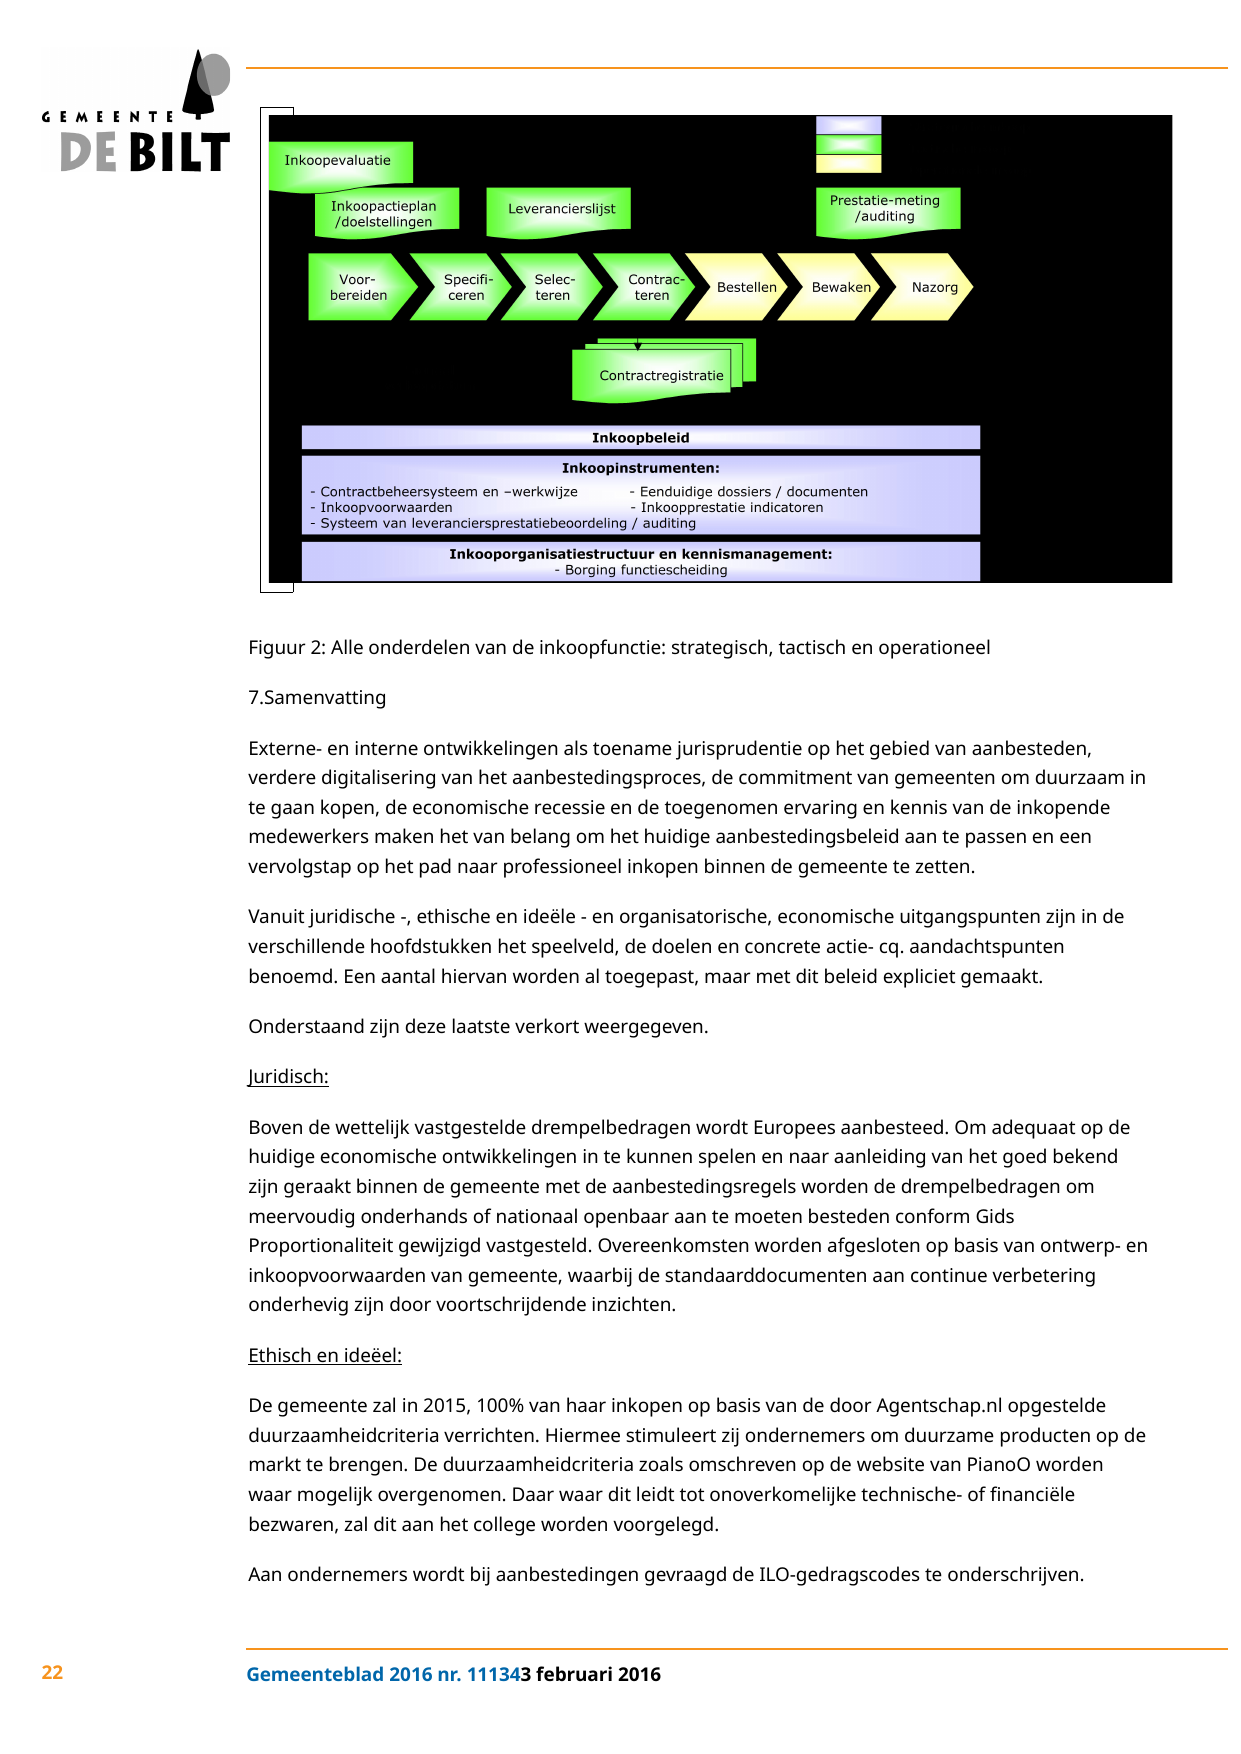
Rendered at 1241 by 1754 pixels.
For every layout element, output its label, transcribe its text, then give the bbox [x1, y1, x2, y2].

picture [41, 47, 231, 172]
text Ethisch en ideëel: [248, 1342, 1152, 1368]
text Onderstaand zijn deze laatste verkort weergegeven. [248, 1013, 1152, 1039]
text 7.Samenvatting [248, 684, 1152, 710]
text Boven de wettelijk vastgestelde drempelbedragen wordt Europees aanbesteed. Om adequaat op de huidige economische ontwikkelingen in te kunnen spelen en naar aanleiding van het goed bekend zijn geraakt binnen de gemeente met de aanbestedingsregels worden de drempelbedragen om meervoudig onderhands of nationaal openbaar aan te moeten besteden conform Gids Proportionaliteit gewijzigd vastgesteld. Overeenkomsten worden afgesloten op basis van ontwerp- en inkoopvoorwaarden van gemeente, waarbij de standaarddocumenten aan continue verbetering onderhevig zijn door voortschrijdende inzichten. [248, 1114, 1152, 1317]
text Figuur 2: Alle onderdelen van de inkoopfunctie: strategisch, tactisch en operationeel [248, 634, 1152, 660]
picture [268, 115, 1173, 583]
text Vanuit juridische -, ethische en ideële - en organisatorische, economische uitgangspunten zijn in de verschillende hoofdstukken het speelveld, de doelen en concrete actie- cq. aandachtspunten benoemd. Een aantal hiervan worden al toegepast, maar met dit beleid expliciet gemaakt. [248, 904, 1152, 989]
text Aan ondernemers wordt bij aanbestedingen gevraagd de ILO-gedragscodes te onderschrijven. [248, 1561, 1152, 1587]
text Juridisch: [248, 1064, 1152, 1089]
text De gemeente zal in 2015, 100% van haar inkopen op basis van de door Agentschap.nl opgestelde duurzaamheidcriteria verrichten. Hiermee stimuleert zij ondernemers om duurzame producten op de markt te brengen. De duurzaamheidcriteria zoals omschreven op de website van PianoO worden waar mogelijk overgenomen. Daar waar dit leidt tot onoverkomelijke technische- of financiële bezwaren, zal dit aan het college worden voorgelegd. [248, 1392, 1152, 1537]
text Externe- en interne ontwikkelingen als toename jurisprudentie op het gebied van aanbesteden, verdere digitalisering van het aanbestedingsproces, de commitment van gemeenten om duurzaam in te gaan kopen, de economische recessie en de toegenomen ervaring en kennis van de inkopende medewerkers maken het van belang om het huidige aanbestedingsbeleid aan te passen en een vervolgstap op het pad naar professioneel inkopen binnen de gemeente te zetten. [248, 735, 1152, 879]
